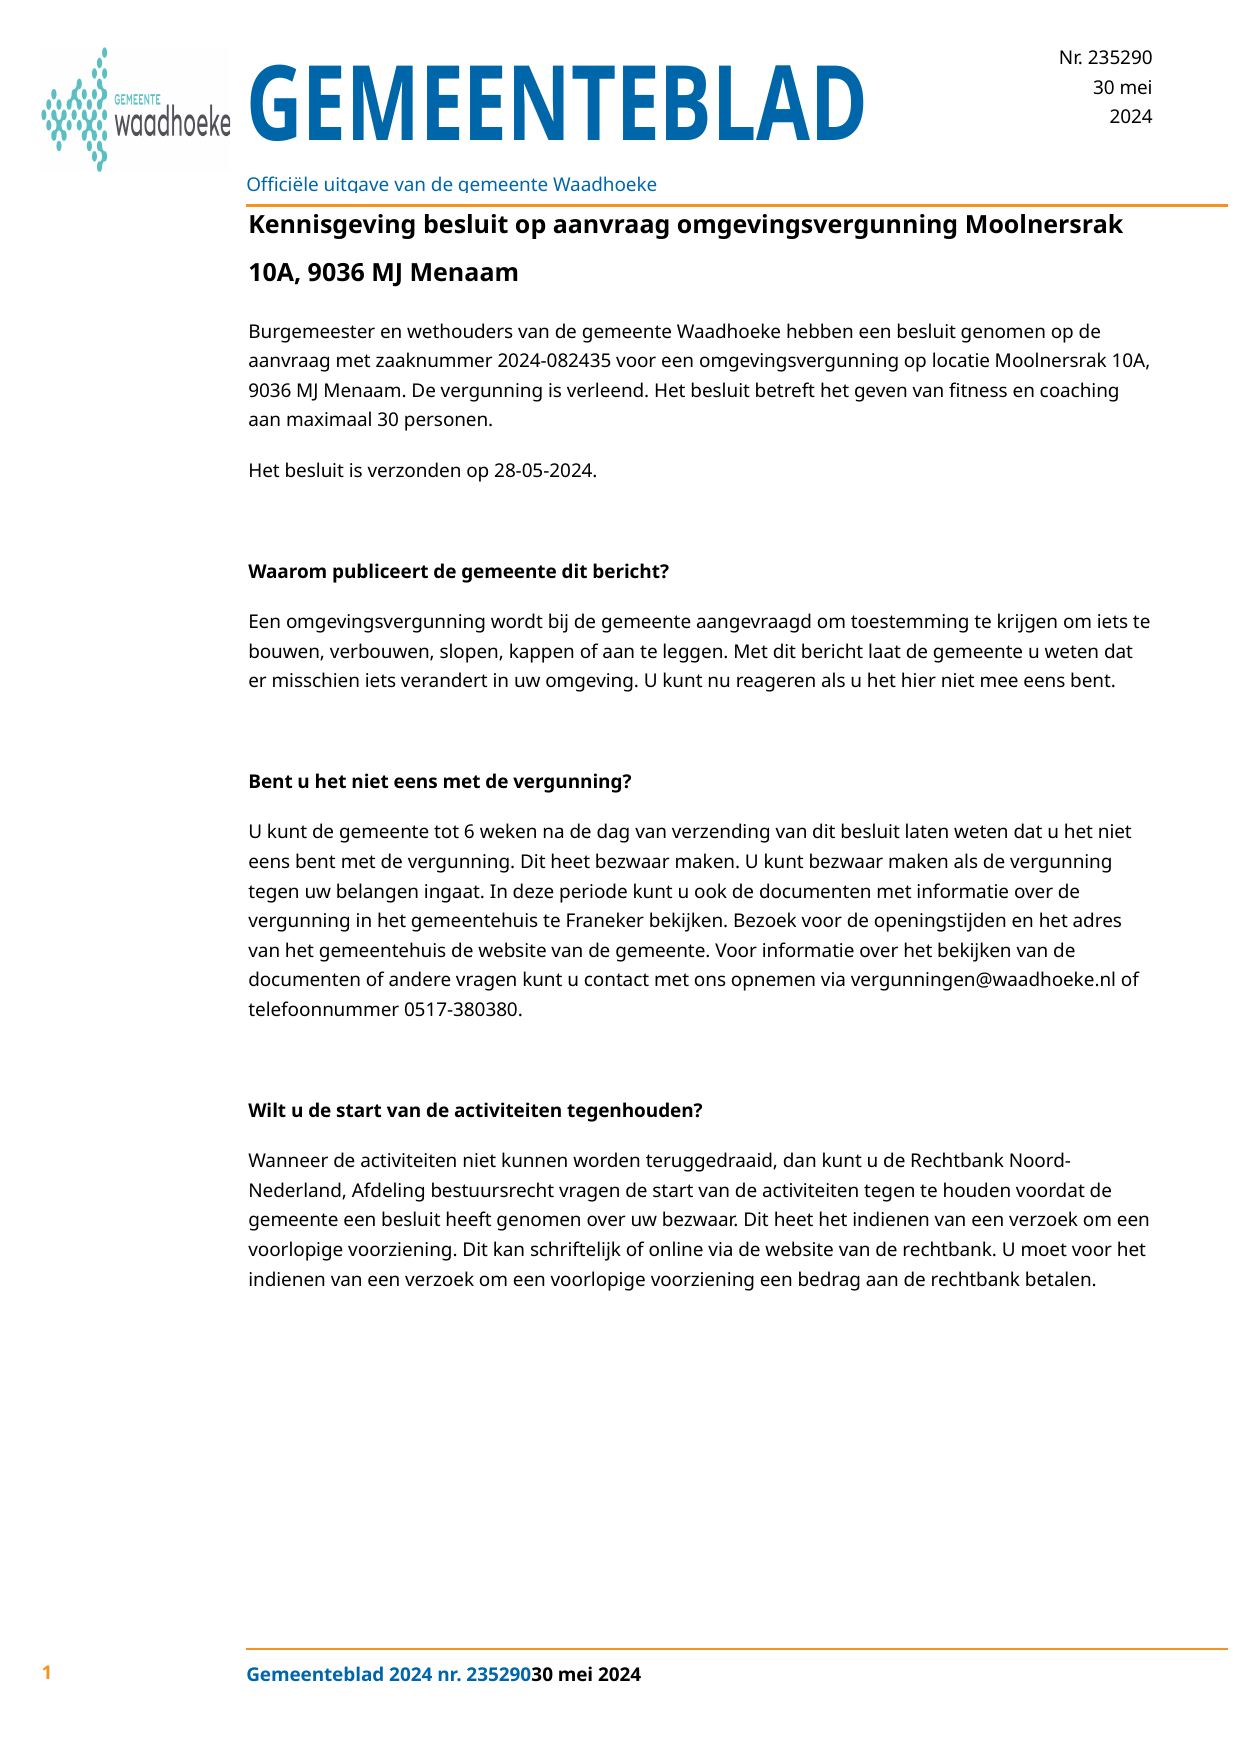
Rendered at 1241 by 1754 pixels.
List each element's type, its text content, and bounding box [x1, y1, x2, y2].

text Het besluit is verzonden op 28-05-2024. [248, 457, 1152, 483]
text Waarom publiceert de gemeente dit bericht? [248, 558, 1152, 584]
text Een omgevingsvergunning wordt bij de gemeente aangevraagd om toestemming te krijgen om iets te bouwen, verbouwen, slopen, kappen of aan te leggen. Met dit bericht laat de gemeente u weten dat er misschien iets verandert in uw omgeving. U kunt nu reageren als u het hier niet mee eens bent. [248, 608, 1152, 693]
text Wilt u de start van de activiteiten tegenhouden? [248, 1097, 1152, 1123]
text Kennisgeving besluit op aanvraag omgevingsvergunning Moolnersrak 10A, 9036 MJ Menaam [248, 207, 1152, 288]
text Wanneer de activiteiten niet kunnen worden teruggedraaid, dan kunt u de Rechtbank Noord-Nederland, Afdeling bestuursrecht vragen de start van de activiteiten tegen te houden voordat de gemeente een besluit heeft genomen over uw bezwaar. Dit heet het indienen van een verzoek om een voorlopige voorziening. Dit kan schriftelijk of online via de website van de rechtbank. U moet voor het indienen van een verzoek om een voorlopige voorziening een bedrag aan de rechtbank betalen. [248, 1147, 1152, 1292]
picture [41, 47, 231, 172]
text U kunt de gemeente tot 6 weken na de dag van verzending van dit besluit laten weten dat u het niet eens bent met de vergunning. Dit heet bezwaar maken. U kunt bezwaar maken als de vergunning tegen uw belangen ingaat. In deze periode kunt u ook de documenten met informatie over de vergunning in het gemeentehuis te Franeker bekijken. Bezoek voor de openingstijden en het adres van het gemeentehuis de website van de gemeente. Voor informatie over het bekijken van de documenten of andere vragen kunt u contact met ons opnemen via vergunningen@waadhoeke.nl of telefoonnummer 0517-380380. [248, 819, 1152, 1022]
text Burgemeester en wethouders van de gemeente Waadhoeke hebben een besluit genomen op de aanvraag met zaaknummer 2024-082435 voor een omgevingsvergunning op locatie Moolnersrak 10A, 9036 MJ Menaam. De vergunning is verleend. Het besluit betreft het geven van fitness en coaching aan maximaal 30 personen. [248, 318, 1152, 432]
text Bent u het niet eens met de vergunning? [248, 768, 1152, 794]
